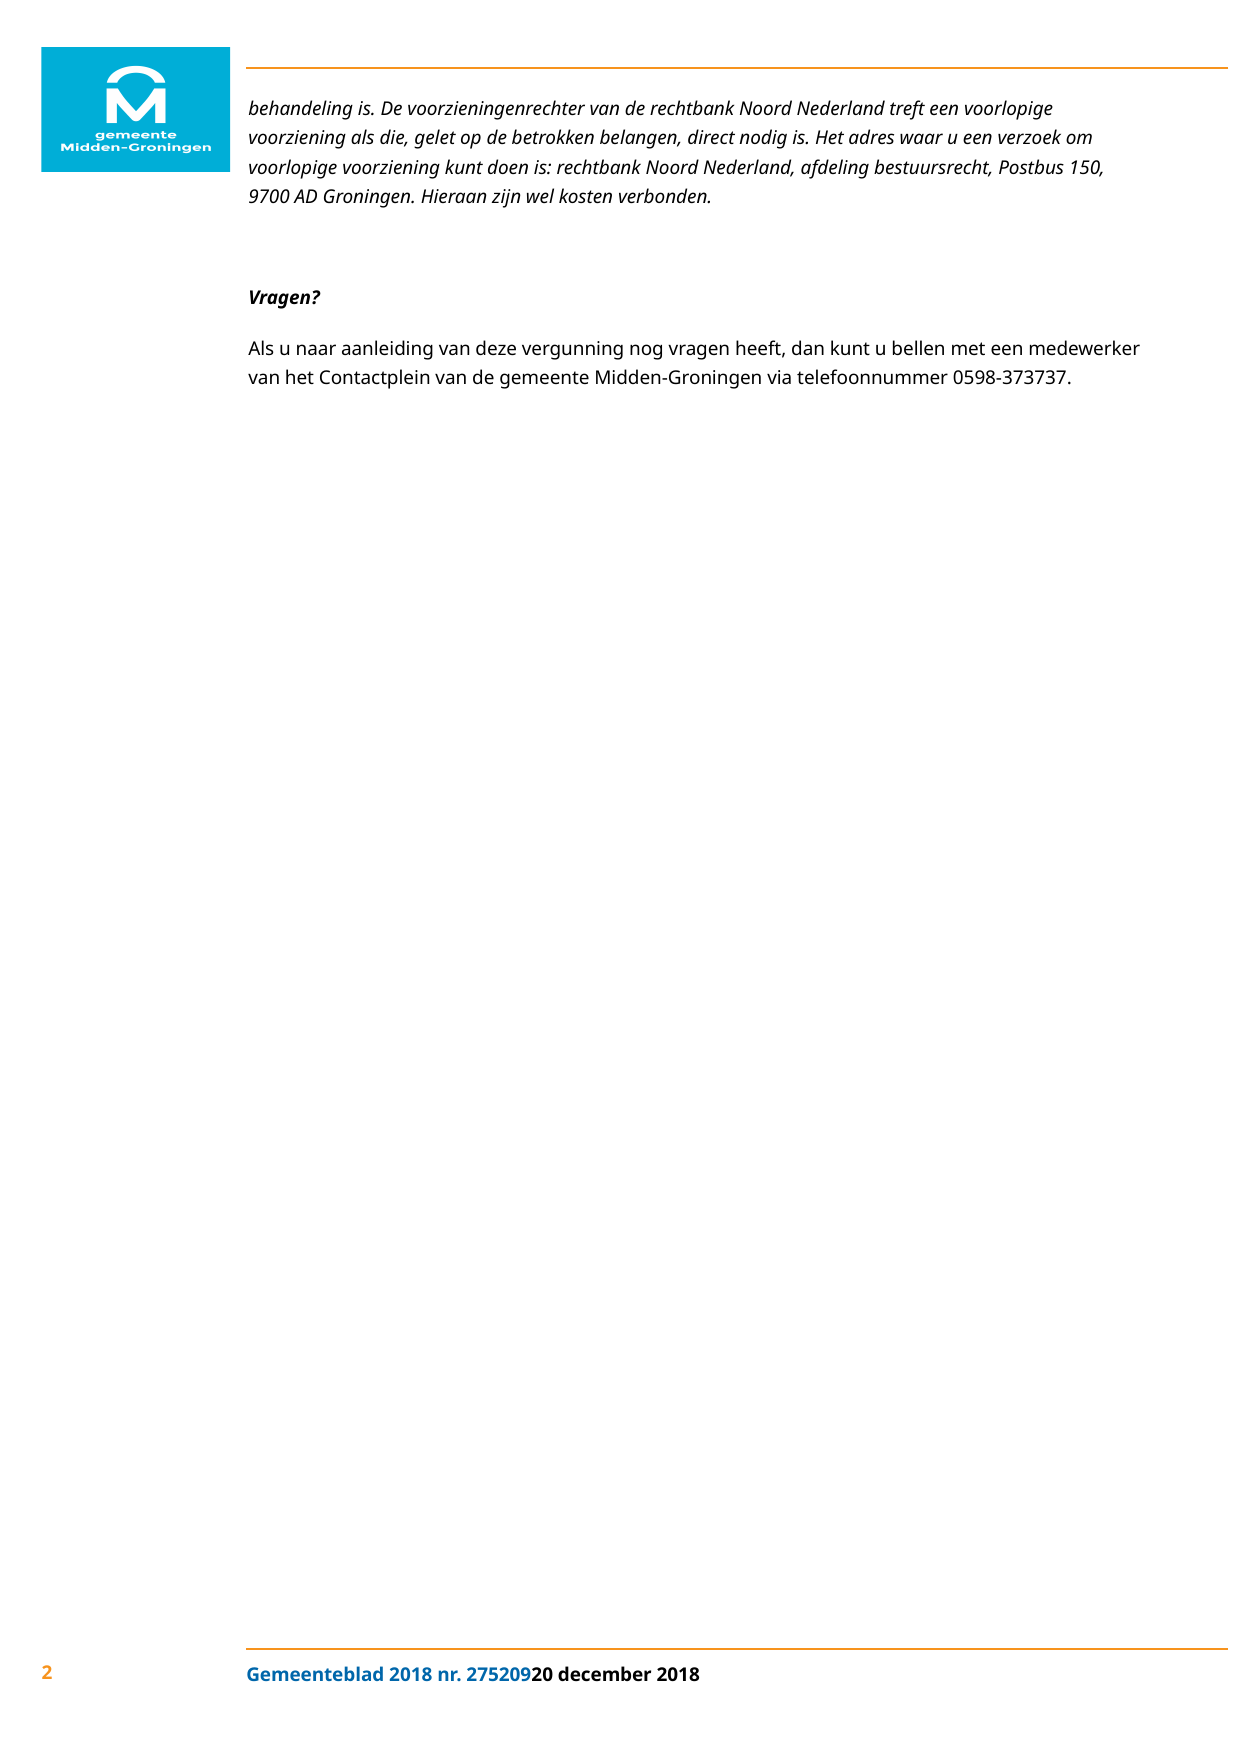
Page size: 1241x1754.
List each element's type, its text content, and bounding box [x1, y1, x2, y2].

text Vragen? [248, 284, 1152, 310]
text behandeling is. De voorzieningenrechter van de rechtbank Noord Nederland treft een voorlopige voorziening als die, gelet op de betrokken belangen, direct nodig is. Het adres waar u een verzoek om voorlopige voorziening kunt doen is: rechtbank Noord Nederland, afdeling bestuursrecht, Postbus 150, 9700 AD Groningen. Hieraan zijn wel kosten verbonden. [248, 95, 1152, 209]
picture [107, 89, 165, 122]
picture [184, 146, 190, 153]
picture [108, 66, 164, 82]
text Als u naar aanleiding van deze vergunning nog vragen heeft, dan kunt u bellen met een medewerker van het Contactplein van de gemeente Midden-Groningen via telefoonnummer 0598-373737. [248, 335, 1152, 390]
